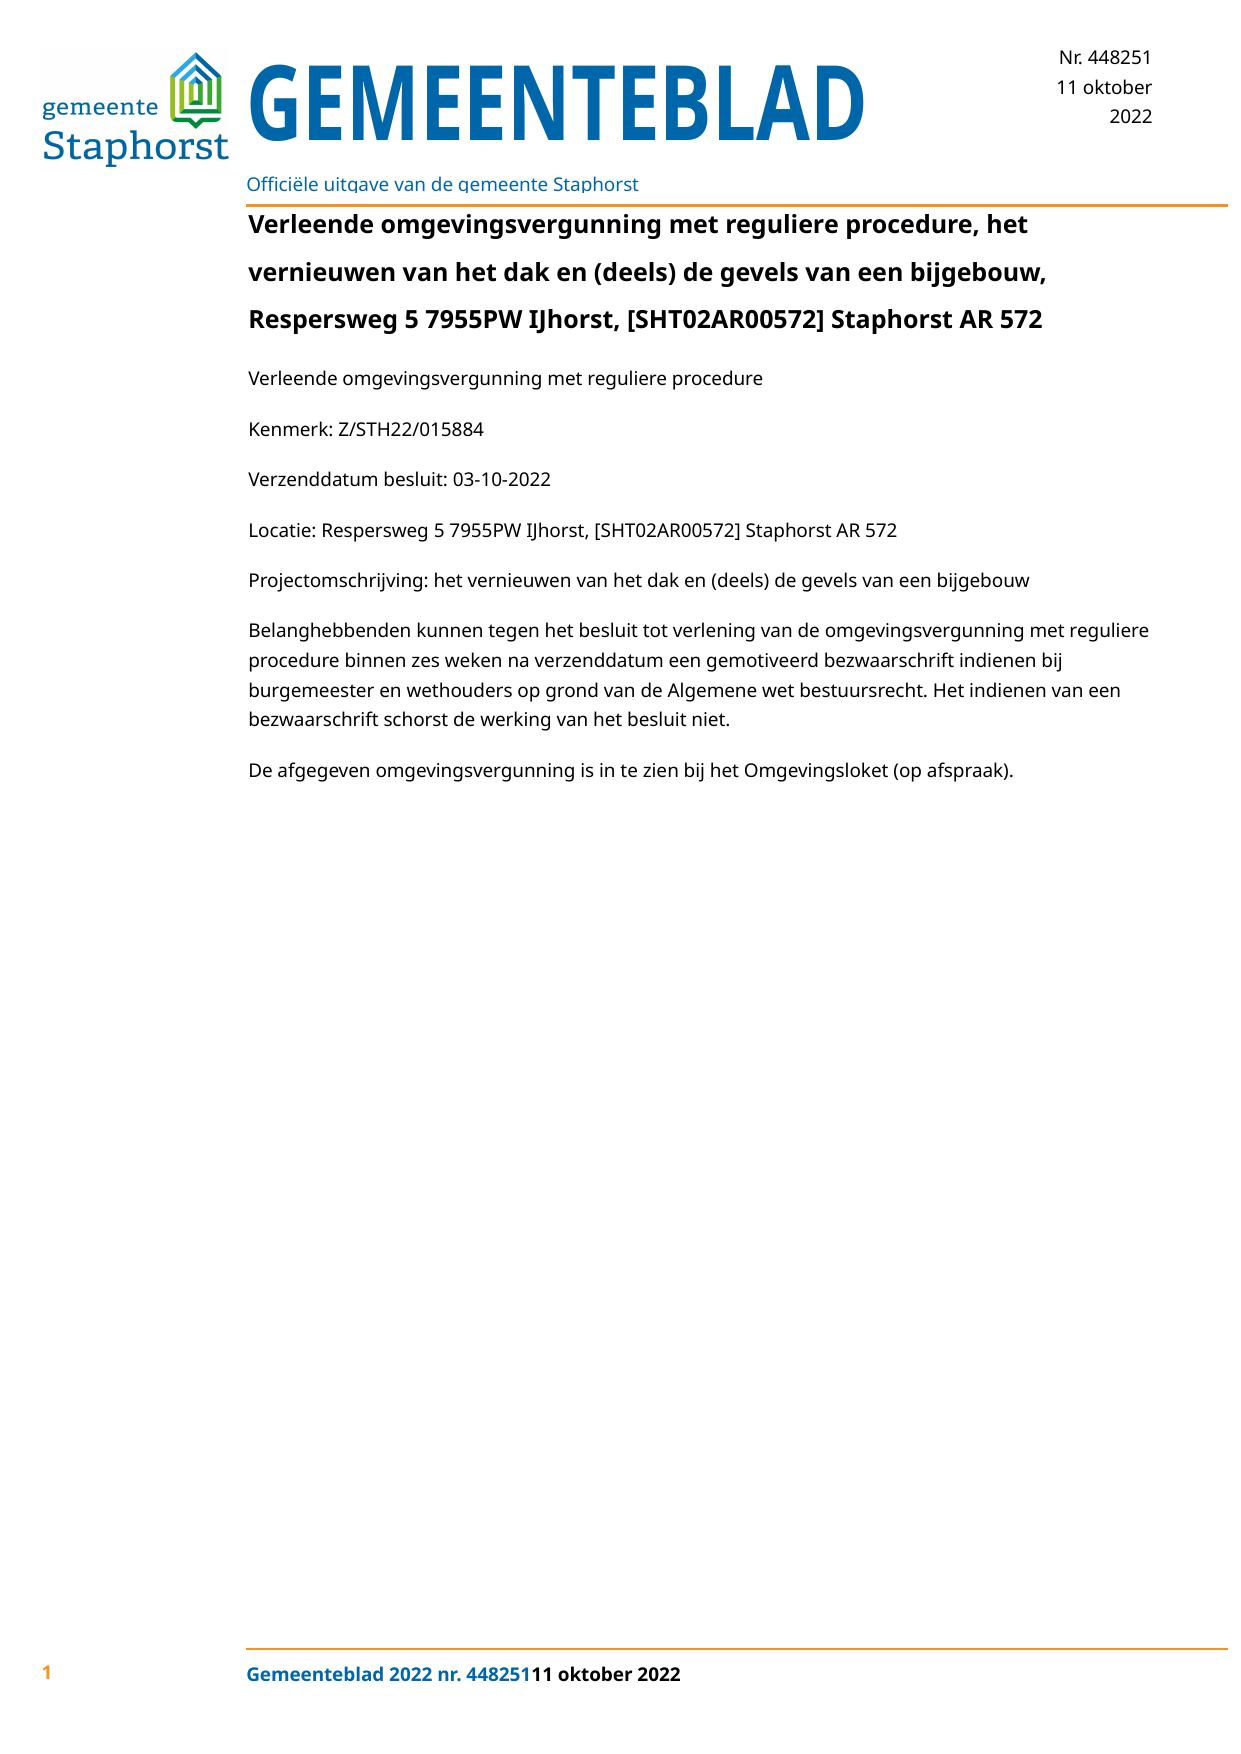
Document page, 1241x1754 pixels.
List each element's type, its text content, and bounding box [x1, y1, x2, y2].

text Projectomschrijving: het vernieuwen van het dak en (deels) de gevels van een bijgebouw [248, 567, 1152, 593]
picture [41, 47, 231, 172]
text Verleende omgevingsvergunning met reguliere procedure, het vernieuwen van het dak en (deels) de gevels van een bijgebouw, Respersweg 5 7955PW IJhorst, [SHT02AR00572] Staphorst AR 572 [248, 207, 1152, 336]
text De afgegeven omgevingsvergunning is in te zien bij het Omgevingsloket (op afspraak). [248, 757, 1152, 782]
text Locatie: Respersweg 5 7955PW IJhorst, [SHT02AR00572] Staphorst AR 572 [248, 517, 1152, 542]
text Belanghebbenden kunnen tegen het besluit tot verlening van de omgevingsvergunning met reguliere procedure binnen zes weken na verzenddatum een gemotiveerd bezwaarschrift indienen bij burgemeester en wethouders op grond van de Algemene wet bestuursrecht. Het indienen van een bezwaarschrift schorst de werking van het besluit niet. [248, 618, 1152, 732]
text Verzenddatum besluit: 03-10-2022 [248, 466, 1152, 492]
text Verleende omgevingsvergunning met reguliere procedure [248, 366, 1152, 391]
text Kenmerk: Z/STH22/015884 [248, 416, 1152, 442]
